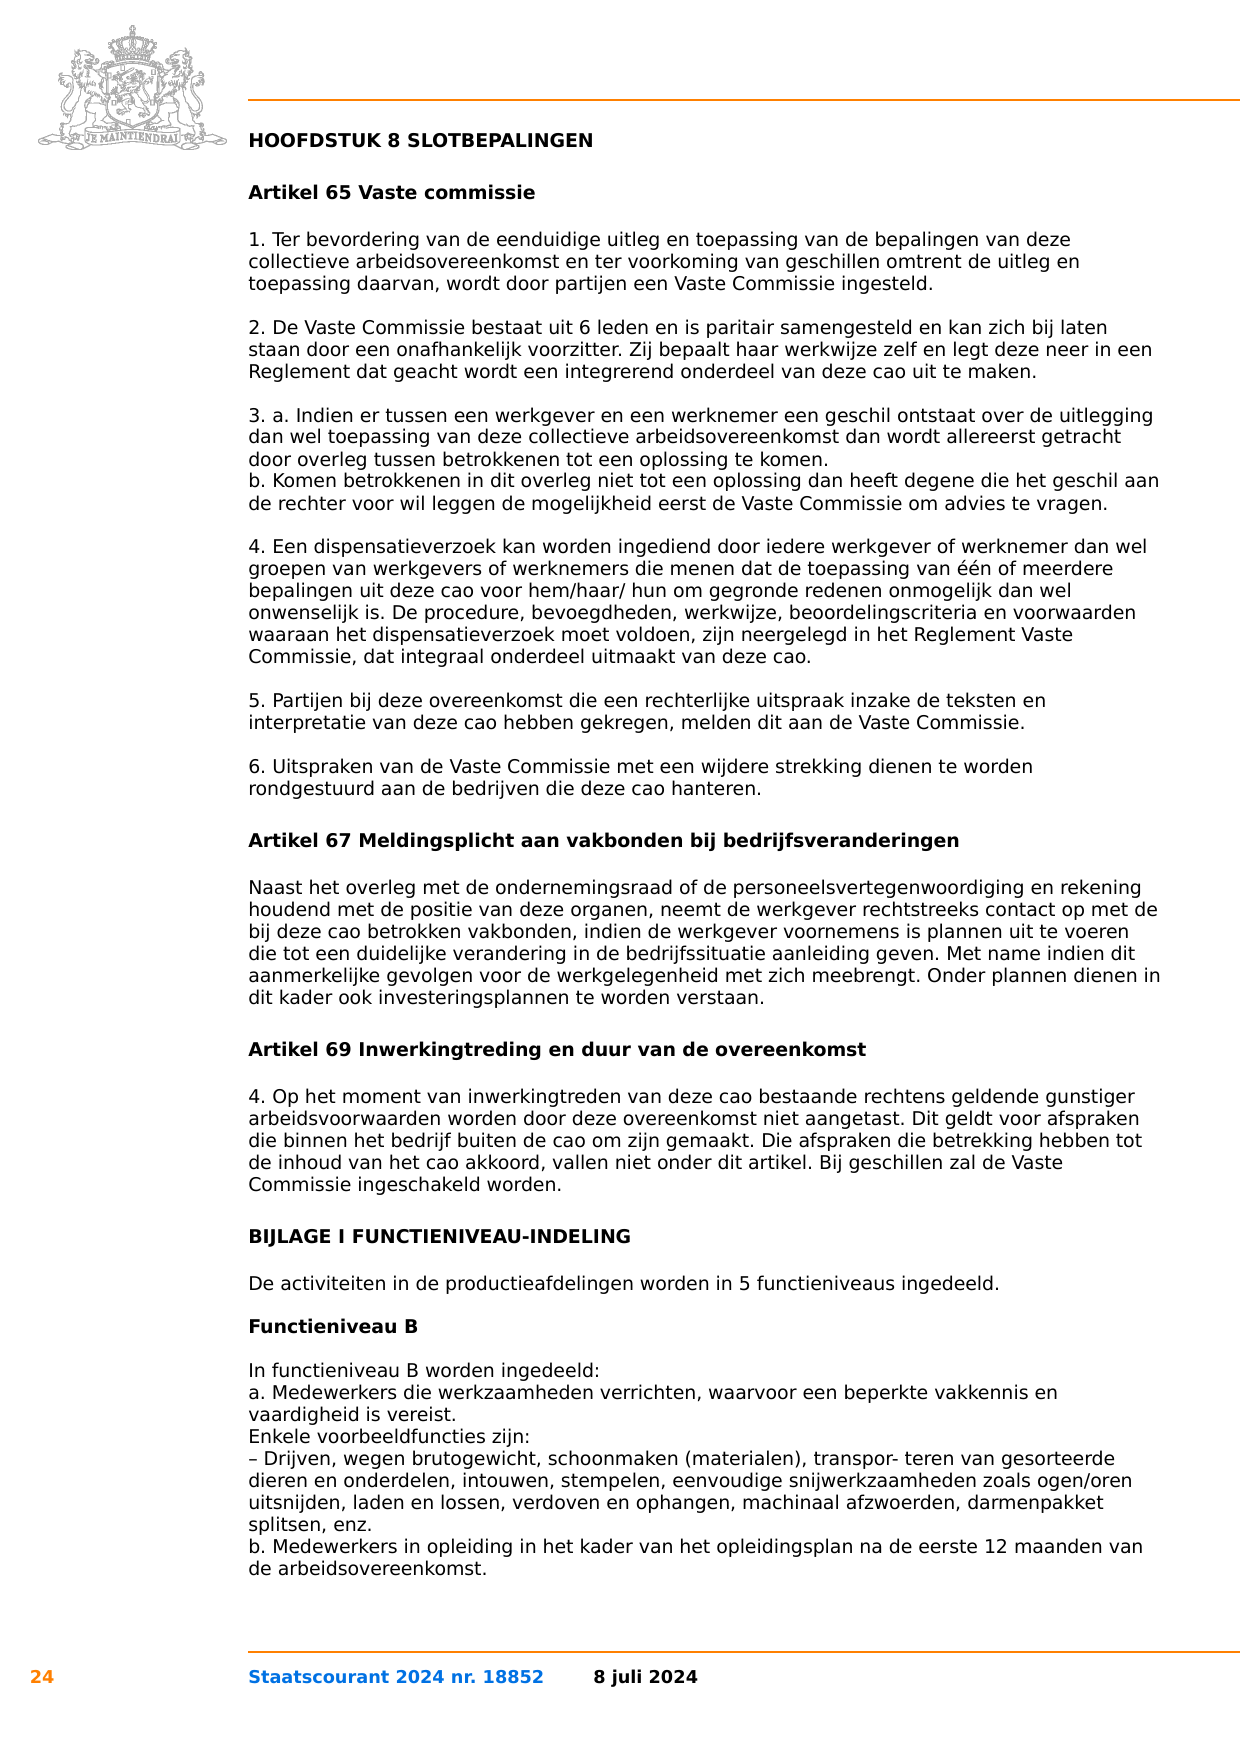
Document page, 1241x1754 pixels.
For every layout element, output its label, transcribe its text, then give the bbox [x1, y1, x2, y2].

text a. Medewerkers die werkzaamheden verrichten, waarvoor een beperkte vakkennis en vaardigheid is vereist. [248, 1382, 1163, 1426]
text 3. a. Indien er tussen een werkgever en een werknemer een geschil ontstaat over de uitlegging dan wel toepassing van deze collectieve arbeidsovereenkomst dan wordt allereerst getracht door overleg tussen betrokkenen tot een oplossing te komen. [248, 404, 1163, 470]
text Naast het overleg met de ondernemingsraad of de personeelsvertegenwoordiging en rekening houdend met de positie van deze organen, neemt de werkgever rechtstreeks contact op met de bij deze cao betrokken vakbonden, indien de werkgever voornemens is plannen uit te voeren die tot een duidelijke verandering in de bedrijfssituatie aanleiding geven. Met name indien dit aanmerkelijke gevolgen voor de werkgelegenheid met zich meebrengt. Onder plannen dienen in dit kader ook investeringsplannen te worden verstaan. [248, 877, 1163, 1009]
text – Drijven, wegen brutogewicht, schoonmaken (materialen), transpor- teren van gesorteerde dieren en onderdelen, intouwen, stempelen, eenvoudige snijwerkzaamheden zoals ogen/oren uitsnijden, laden en lossen, verdoven en ophangen, machinaal afzwoerden, darmenpakket splitsen, enz. [248, 1448, 1163, 1536]
text In functieniveau B worden ingedeeld: [248, 1360, 1163, 1382]
subtitle Artikel 69 Inwerkingtreding en duur van de overeenkomst [248, 1039, 1163, 1061]
picture [38, 25, 227, 150]
subtitle Functieniveau B [248, 1316, 1163, 1338]
text b. Komen betrokkenen in dit overleg niet tot een oplossing dan heeft degene die het geschil aan de rechter voor wil leggen de mogelijkheid eerst de Vaste Commissie om advies te vragen. [248, 470, 1163, 514]
text 1. Ter bevordering van de eenduidige uitleg en toepassing van de bepalingen van deze collectieve arbeidsovereenkomst en ter voorkoming van geschillen omtrent de uitleg en toepassing daarvan, wordt door partijen een Vaste Commissie ingesteld. [248, 229, 1163, 295]
text b. Medewerkers in opleiding in het kader van het opleidingsplan na de eerste 12 maanden van de arbeidsovereenkomst. [248, 1536, 1163, 1580]
subtitle Artikel 65 Vaste commissie [248, 182, 1163, 204]
subtitle HOOFDSTUK 8 SLOTBEPALINGEN [248, 130, 1163, 152]
text 4. Op het moment van inwerkingtreden van deze cao bestaande rechtens geldende gunstiger arbeidsvoorwaarden worden door deze overeenkomst niet aangetast. Dit geldt voor afspraken die binnen het bedrijf buiten de cao om zijn gemaakt. Die afspraken die betrekking hebben tot de inhoud van het cao akkoord, vallen niet onder dit artikel. Bij geschillen zal de Vaste Commissie ingeschakeld worden. [248, 1086, 1163, 1196]
text 2. De Vaste Commissie bestaat uit 6 leden en is paritair samengesteld en kan zich bij laten staan door een onafhankelijk voorzitter. Zij bepaalt haar werkwijze zelf en legt deze neer in een Reglement dat geacht wordt een integrerend onderdeel van deze cao uit te maken. [248, 317, 1163, 383]
text 5. Partijen bij deze overeenkomst die een rechterlijke uitspraak inzake de teksten en interpretatie van deze cao hebben gekregen, melden dit aan de Vaste Commissie. [248, 690, 1163, 734]
text De activiteiten in de productieafdelingen worden in 5 functieniveaus ingedeeld. [248, 1272, 1163, 1294]
subtitle BIJLAGE I FUNCTIENIVEAU-INDELING [248, 1226, 1163, 1247]
text Enkele voorbeeldfuncties zijn: [248, 1426, 1163, 1448]
text 6. Uitspraken van de Vaste Commissie met een wijdere strekking dienen te worden rondgestuurd aan de bedrijven die deze cao hanteren. [248, 756, 1163, 800]
subtitle Artikel 67 Meldingsplicht aan vakbonden bij bedrijfsveranderingen [248, 830, 1163, 852]
text 4. Een dispensatieverzoek kan worden ingediend door iedere werkgever of werknemer dan wel groepen van werkgevers of werknemers die menen dat de toepassing van één of meerdere bepalingen uit deze cao voor hem/haar/ hun om gegronde redenen onmogelijk dan wel onwenselijk is. De procedure, bevoegdheden, werkwijze, beoordelingscriteria en voorwaarden waaraan het dispensatieverzoek moet voldoen, zijn neergelegd in het Reglement Vaste Commissie, dat integraal onderdeel uitmaakt van deze cao. [248, 536, 1163, 668]
